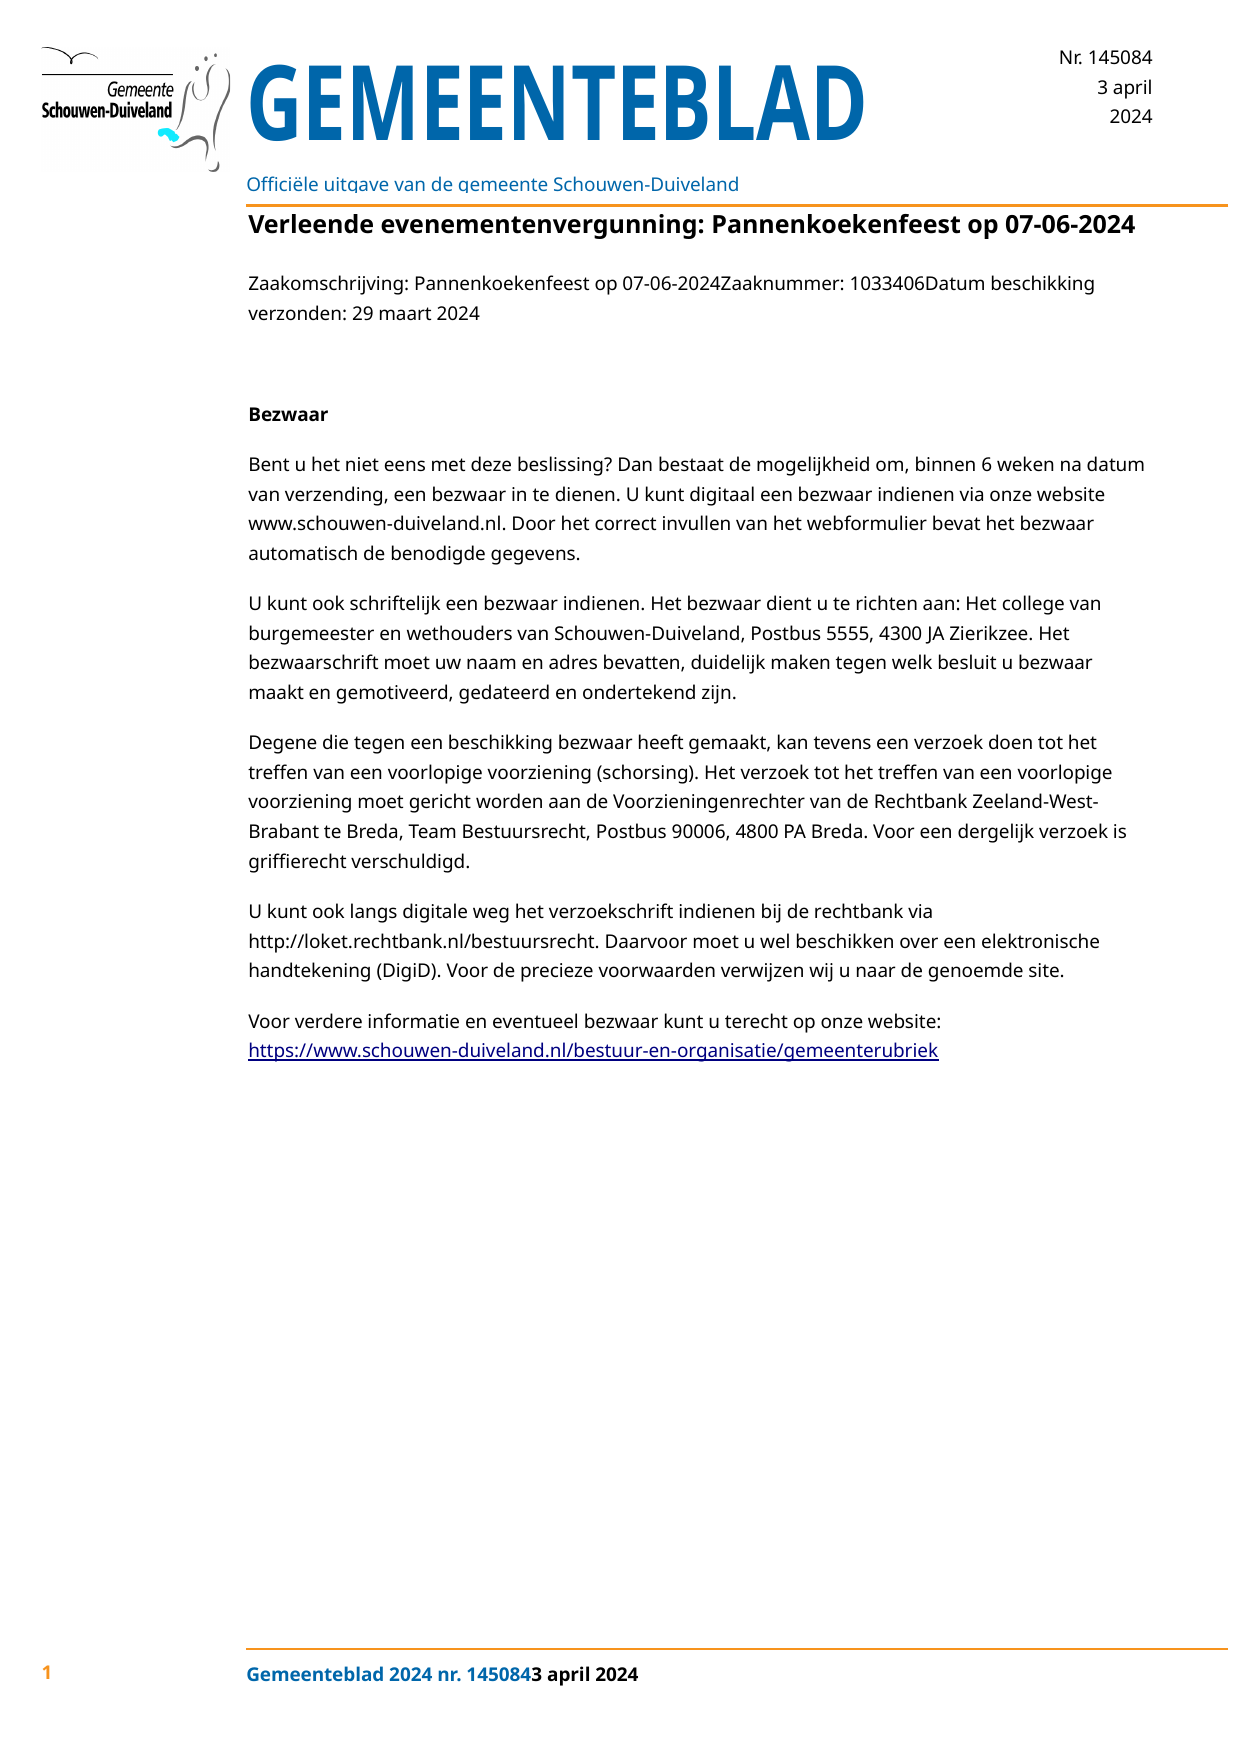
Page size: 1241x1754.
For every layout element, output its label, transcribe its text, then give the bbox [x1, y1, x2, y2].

picture [41, 47, 231, 172]
text Bezwaar [248, 401, 1152, 426]
text Degene die tegen een beschikking bezwaar heeft gemaakt, kan tevens een verzoek doen tot het treffen van een voorlopige voorziening (schorsing). Het verzoek tot het treffen van een voorlopige voorziening moet gericht worden aan de Voorzieningenrechter van de Rechtbank Zeeland-West-Brabant te Breda, Team Bestuursrecht, Postbus 90006, 4800 PA Breda. Voor een dergelijk verzoek is griffierecht verschuldigd. [248, 729, 1152, 873]
text Verleende evenementenvergunning: Pannenkoekenfeest op 07-06-2024 [248, 207, 1152, 241]
text Zaakomschrijving: Pannenkoekenfeest op 07-06-2024Zaaknummer: 1033406Datum beschikking verzonden: 29 maart 2024 [248, 270, 1152, 326]
text U kunt ook schriftelijk een bezwaar indienen. Het bezwaar dient u te richten aan: Het college van burgemeester en wethouders van Schouwen-Duiveland, Postbus 5555, 4300 JA Zierikzee. Het bezwaarschrift moet uw naam en adres bevatten, duidelijk maken tegen welk besluit u bezwaar maakt en gemotiveerd, gedateerd en ondertekend zijn. [248, 590, 1152, 705]
text Voor verdere informatie en eventueel bezwaar kunt u terecht op onze website: https://www.schouwen-duiveland.nl/bestuur-en-organisatie/gemeenterubriek [248, 1008, 1152, 1063]
text Bent u het niet eens met deze beslissing? Dan bestaat de mogelijkheid om, binnen 6 weken na datum van verzending, een bezwaar in te dienen. U kunt digitaal een bezwaar indienen via onze website www.schouwen-duiveland.nl. Door het correct invullen van het webformulier bevat het bezwaar automatisch de benodigde gegevens. [248, 451, 1152, 566]
text U kunt ook langs digitale weg het verzoekschrift indienen bij de rechtbank via http://loket.rechtbank.nl/bestuursrecht. Daarvoor moet u wel beschikken over een elektronische handtekening (DigiD). Voor de precieze voorwaarden verwijzen wij u naar de genoemde site. [248, 898, 1152, 983]
